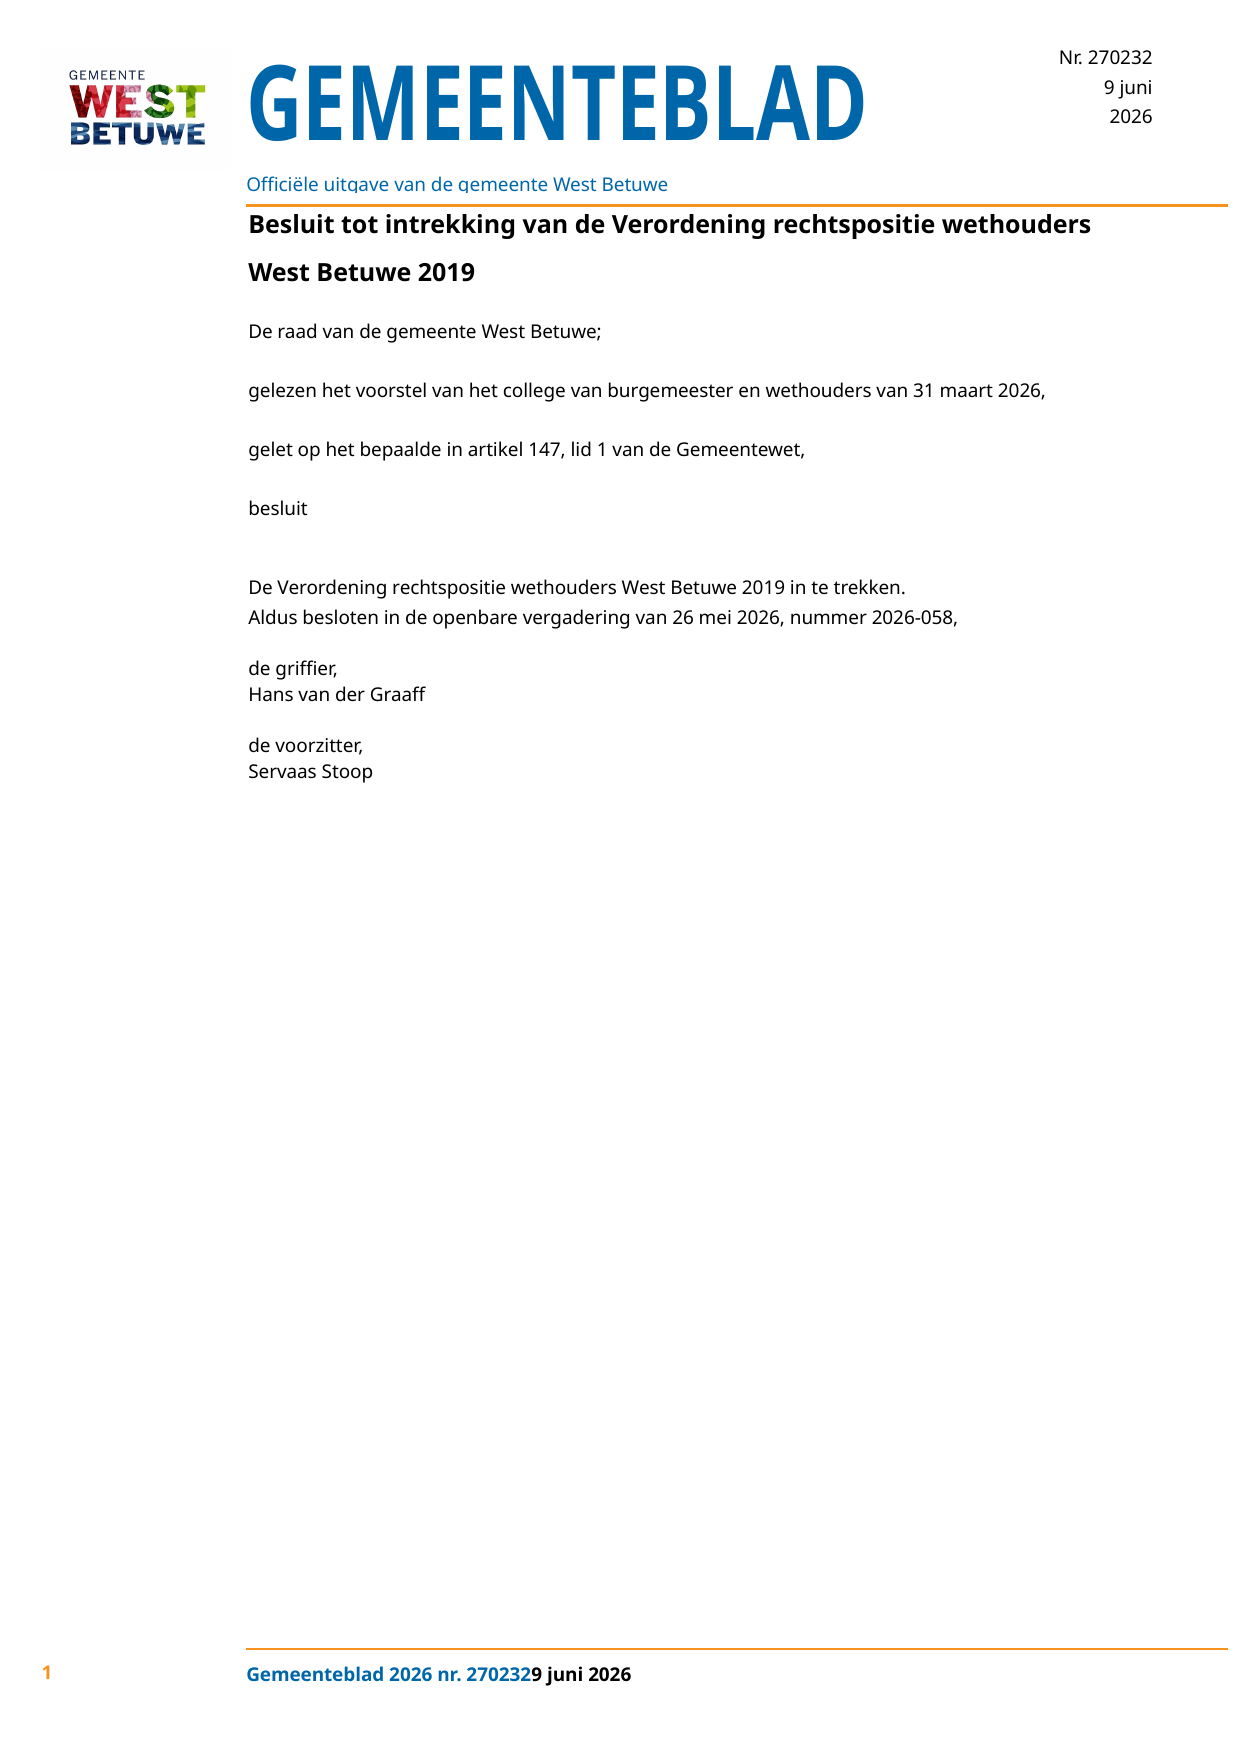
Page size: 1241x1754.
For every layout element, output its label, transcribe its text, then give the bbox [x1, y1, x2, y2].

text Servaas Stoop [248, 758, 1152, 784]
text de griffier, [248, 655, 1152, 681]
text gelet op het bepaalde in artikel 147, lid 1 van de Gemeentewet, [248, 436, 1152, 462]
text besluit [248, 495, 1152, 521]
text Aldus besloten in de openbare vergadering van 26 mei 2026, nummer 2026-058, [248, 604, 1152, 629]
text de voorzitter, [248, 732, 1152, 758]
text gelezen het voorstel van het college van burgemeester en wethouders van 31 maart 2026, [248, 377, 1152, 403]
text De Verordening rechtspositie wethouders West Betuwe 2019 in te trekken. [248, 574, 1152, 600]
text Hans van der Graaff [248, 681, 1152, 707]
text Besluit tot intrekking van de Verordening rechtspositie wethouders West Betuwe 2019 [248, 207, 1152, 288]
picture [41, 47, 231, 172]
text De raad van de gemeente West Betuwe; [248, 318, 1152, 344]
